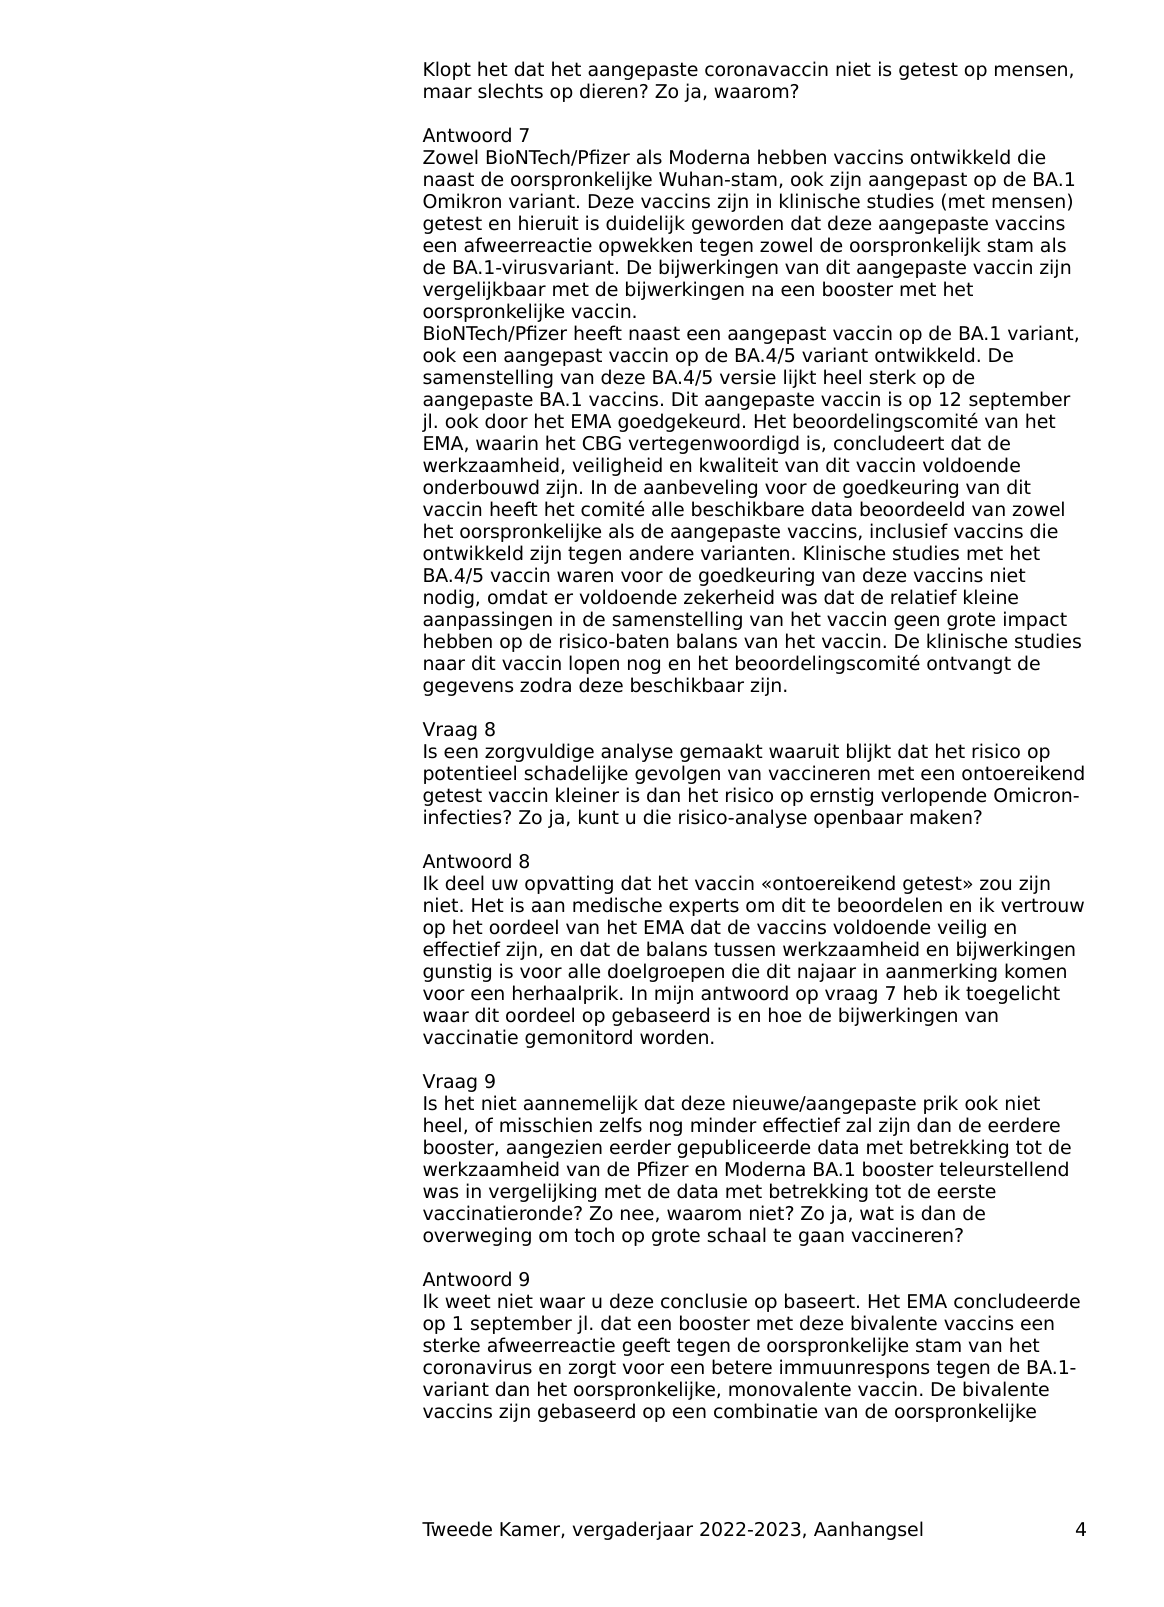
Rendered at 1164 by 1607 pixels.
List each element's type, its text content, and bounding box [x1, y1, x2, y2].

text Ik deel uw opvatting dat het vaccin «ontoereikend getest» zou zijn niet. Het is aan medische experts om dit te beoordelen en ik vertrouw op het oordeel van het EMA dat de vaccins voldoende veilig en effectief zijn, en dat de balans tussen werkzaamheid en bijwerkingen gunstig is voor alle doelgroepen die dit najaar in aanmerking komen voor een herhaalprik. In mijn antwoord op vraag 7 heb ik toegelicht waar dit oordeel op gebaseerd is en hoe de bijwerkingen van vaccinatie gemonitord worden. [422, 873, 1087, 1049]
text Antwoord 8 [422, 851, 1087, 873]
text Antwoord 9 [422, 1269, 1087, 1291]
text BioNTech/Pfizer heeft naast een aangepast vaccin op de BA.1 variant, ook een aangepast vaccin op de BA.4/5 variant ontwikkeld. De samenstelling van deze BA.4/5 versie lijkt heel sterk op de aangepaste BA.1 vaccins. Dit aangepaste vaccin is op 12 september jl. ook door het EMA goedgekeurd. Het beoordelingscomité van het EMA, waarin het CBG vertegenwoordigd is, concludeert dat de werkzaamheid, veiligheid en kwaliteit van dit vaccin voldoende onderbouwd zijn. In de aanbeveling voor de goedkeuring van dit vaccin heeft het comité alle beschikbare data beoordeeld van zowel het oorspronkelijke als de aangepaste vaccins, inclusief vaccins die ontwikkeld zijn tegen andere varianten. Klinische studies met het BA.4/5 vaccin waren voor de goedkeuring van deze vaccins niet nodig, omdat er voldoende zekerheid was dat de relatief kleine aanpassingen in de samenstelling van het vaccin geen grote impact hebben op de risico-baten balans van het vaccin. De klinische studies naar dit vaccin lopen nog en het beoordelingscomité ontvangt de gegevens zodra deze beschikbaar zijn. [422, 323, 1087, 697]
text Klopt het dat het aangepaste coronavaccin niet is getest op mensen, maar slechts op dieren? Zo ja, waarom? [422, 59, 1087, 103]
text Vraag 9 [422, 1071, 1087, 1093]
text Is het niet aannemelijk dat deze nieuwe/aangepaste prik ook niet heel, of misschien zelfs nog minder effectief zal zijn dan de eerdere booster, aangezien eerder gepubliceerde data met betrekking tot de werkzaamheid van de Pfizer en Moderna BA.1 booster teleurstellend was in vergelijking met de data met betrekking tot de eerste vaccinatieronde? Zo nee, waarom niet? Zo ja, wat is dan de overweging om toch op grote schaal te gaan vaccineren? [422, 1093, 1087, 1247]
text Antwoord 7 [422, 125, 1087, 147]
text Ik weet niet waar u deze conclusie op baseert. Het EMA concludeerde op 1 september jl. dat een booster met deze bivalente vaccins een sterke afweerreactie geeft tegen de oorspronkelijke stam van het coronavirus en zorgt voor een betere immuunrespons tegen de BA.1-variant dan het oorspronkelijke, monovalente vaccin. De bivalente vaccins zijn gebaseerd op een combinatie van de oorspronkelijke [422, 1291, 1087, 1423]
text Zowel BioNTech/Pfizer als Moderna hebben vaccins ontwikkeld die naast de oorspronkelijke Wuhan-stam, ook zijn aangepast op de BA.1 Omikron variant. Deze vaccins zijn in klinische studies (met mensen) getest en hieruit is duidelijk geworden dat deze aangepaste vaccins een afweerreactie opwekken tegen zowel de oorspronkelijk stam als de BA.1-virusvariant. De bijwerkingen van dit aangepaste vaccin zijn vergelijkbaar met de bijwerkingen na een booster met het oorspronkelijke vaccin. [422, 147, 1087, 323]
text Is een zorgvuldige analyse gemaakt waaruit blijkt dat het risico op potentieel schadelijke gevolgen van vaccineren met een ontoereikend getest vaccin kleiner is dan het risico op ernstig verlopende Omicron-infecties? Zo ja, kunt u die risico-analyse openbaar maken? [422, 741, 1087, 829]
text Vraag 8 [422, 719, 1087, 741]
